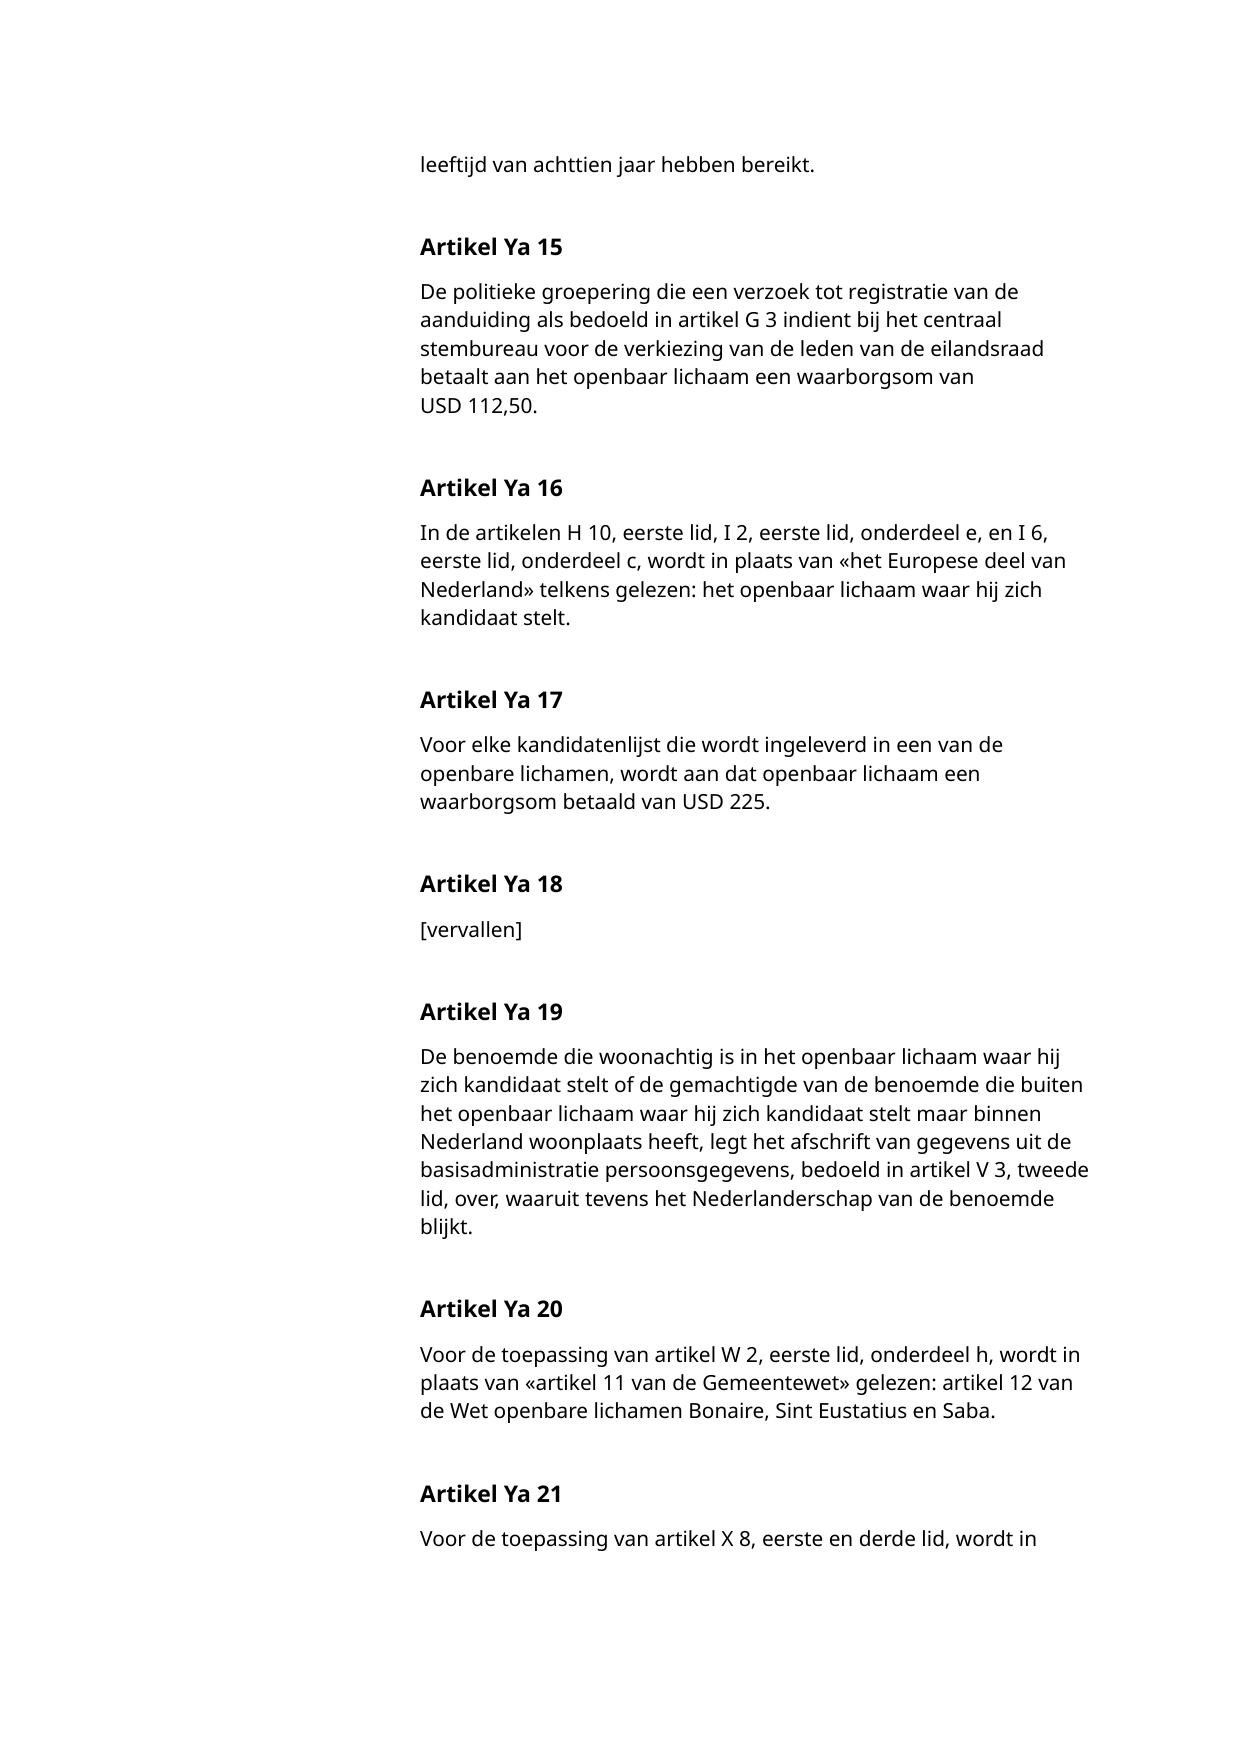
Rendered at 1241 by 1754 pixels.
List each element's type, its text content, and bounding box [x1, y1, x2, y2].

text Voor elke kandidatenlijst die wordt ingeleverd in een van de openbare lichamen, wordt aan dat openbaar lichaam een waarborgsom betaald van USD 225. [420, 731, 1090, 816]
subtitle Artikel Ya 15 [420, 231, 1090, 262]
subtitle Artikel Ya 20 [420, 1293, 1090, 1325]
subtitle Artikel Ya 19 [420, 996, 1090, 1027]
subtitle Artikel Ya 18 [420, 868, 1090, 900]
text De benoemde die woonachtig is in het openbaar lichaam waar hij zich kandidaat stelt of de gemachtigde van de benoemde die buiten het openbaar lichaam waar hij zich kandidaat stelt maar binnen Nederland woonplaats heeft, legt het afschrift van gegevens uit de basisadministratie persoonsgegevens, bedoeld in artikel V 3, tweede lid, over, waaruit tevens het Nederlanderschap van de benoemde blijkt. [420, 1042, 1090, 1241]
text Voor de toepassing van artikel X 8, eerste en derde lid, wordt in [420, 1524, 1090, 1552]
text Voor de toepassing van artikel W 2, eerste lid, onderdeel h, wordt in plaats van «artikel 11 van de Gemeentewet» gelezen: artikel 12 van de Wet openbare lichamen Bonaire, Sint Eustatius en Saba. [420, 1340, 1090, 1425]
text [vervallen] [420, 915, 1090, 943]
subtitle Artikel Ya 17 [420, 684, 1090, 716]
subtitle Artikel Ya 21 [420, 1477, 1090, 1509]
subtitle Artikel Ya 16 [420, 472, 1090, 503]
text leeftijd van achttien jaar hebben bereikt. [420, 150, 1090, 178]
text De politieke groepering die een verzoek tot registratie van de aanduiding als bedoeld in artikel G 3 indient bij het centraal stembureau voor de verkiezing van de leden van de eilandsraad betaalt aan het openbaar lichaam een waarborgsom van USD 112,50. [420, 277, 1090, 419]
text In de artikelen H 10, eerste lid, I 2, eerste lid, onderdeel e, en I 6, eerste lid, onderdeel c, wordt in plaats van «het Europese deel van Nederland» telkens gelezen: het openbaar lichaam waar hij zich kandidaat stelt. [420, 518, 1090, 632]
